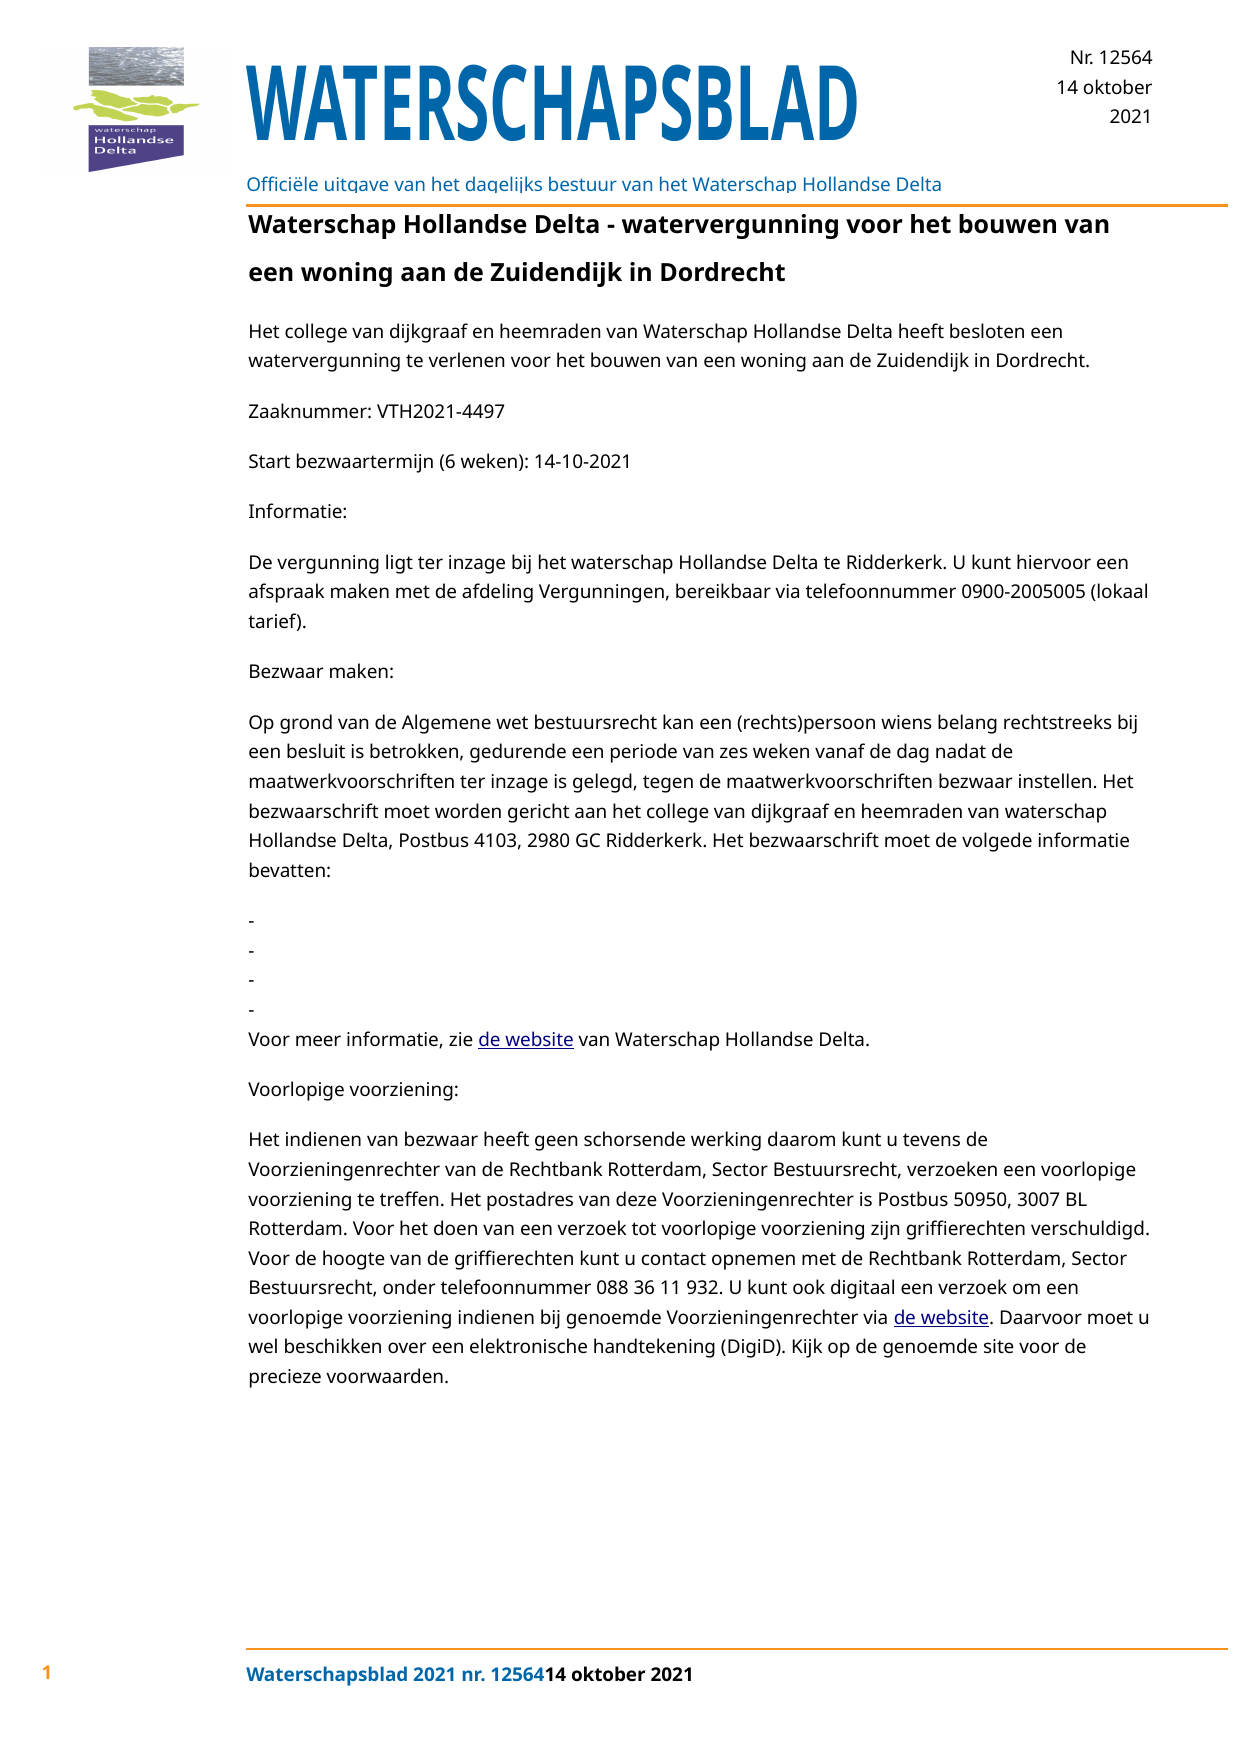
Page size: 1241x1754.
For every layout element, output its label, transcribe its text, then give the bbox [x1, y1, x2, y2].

text Het college van dijkgraaf en heemraden van Waterschap Hollandse Delta heeft besloten een watervergunning te verlenen voor het bouwen van een woning aan de Zuidendijk in Dordrecht. [248, 318, 1152, 373]
text De vergunning ligt ter inzage bij het waterschap Hollandse Delta te Ridderkerk. U kunt hiervoor een afspraak maken met de afdeling Vergunningen, bereikbaar via telefoonnummer 0900-2005005 (lokaal tarief). [248, 549, 1152, 634]
text Waterschap Hollandse Delta - watervergunning voor het bouwen van een woning aan de Zuidendijk in Dordrecht [248, 207, 1152, 288]
text Bezwaar maken: [248, 659, 1152, 684]
text Op grond van de Algemene wet bestuursrecht kan een (rechts)persoon wiens belang rechtstreeks bij een besluit is betrokken, gedurende een periode van zes weken vanaf de dag nadat de maatwerkvoorschriften ter inzage is gelegd, tegen de maatwerkvoorschriften bezwaar instellen. Het bezwaarschrift moet worden gericht aan het college van dijkgraaf en heemraden van waterschap Hollandse Delta, Postbus 4103, 2980 GC Ridderkerk. Het bezwaarschrift moet de volgede informatie bevatten: [248, 709, 1152, 883]
picture [41, 47, 231, 172]
text Informatie: [248, 499, 1152, 524]
text Voor meer informatie, zie de website van Waterschap Hollandse Delta. [248, 1026, 1152, 1052]
text Zaaknummer: VTH2021-4497 [248, 398, 1152, 424]
text Voorlopige voorziening: [248, 1076, 1152, 1102]
text Start bezwaartermijn (6 weken): 14-10-2021 [248, 448, 1152, 474]
text Het indienen van bezwaar heeft geen schorsende werking daarom kunt u tevens de Voorzieningenrechter van de Rechtbank Rotterdam, Sector Bestuursrecht, verzoeken een voorlopige voorziening te treffen. Het postadres van deze Voorzieningenrechter is Postbus 50950, 3007 BL Rotterdam. Voor het doen van een verzoek tot voorlopige voorziening zijn griffierechten verschuldigd. Voor de hoogte van de griffierechten kunt u contact opnemen met de Rechtbank Rotterdam, Sector Bestuursrecht, onder telefoonnummer 088 36 11 932. U kunt ook digitaal een verzoek om een voorlopige voorziening indienen bij genoemde Voorzieningenrechter via de website. Daarvoor moet u wel beschikken over een elektronische handtekening (DigiD). Kijk op de genoemde site voor de precieze voorwaarden. [248, 1127, 1152, 1389]
